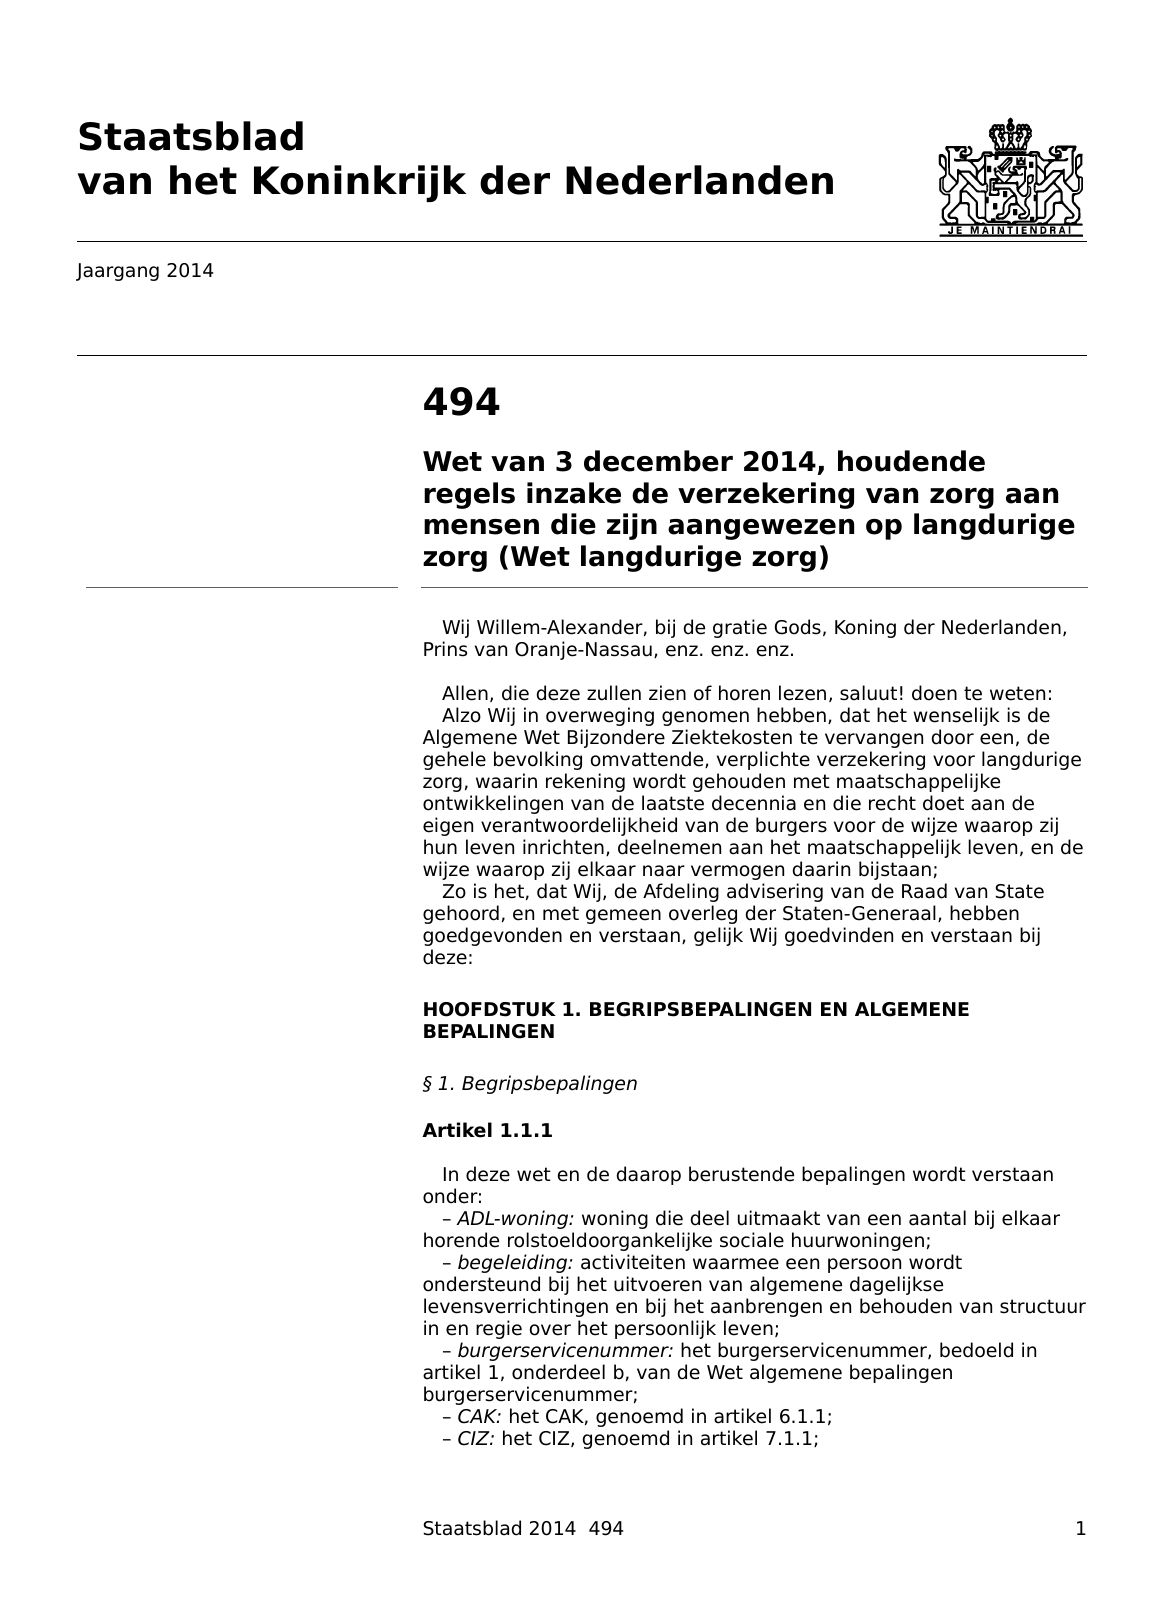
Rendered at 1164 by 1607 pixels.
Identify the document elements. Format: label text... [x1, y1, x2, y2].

text Zo is het, dat Wij, de Afdeling advisering van de Raad van State gehoord, en met gemeen overleg der Staten-Generaal, hebben goedgevonden en verstaan, gelijk Wij goedvinden en verstaan bij deze: [422, 881, 1087, 969]
table_cell Jaargang 2014 [77, 242, 1087, 355]
text – begeleiding: activiteiten waarmee een persoon wordt ondersteund bij het uitvoeren van algemene dagelijkse levensverrichtingen en bij het aanbrengen en behouden van structuur in en regie over het persoonlijk leven; [422, 1252, 1087, 1340]
text Allen, die deze zullen zien of horen lezen, saluut! doen te weten: [422, 683, 1087, 705]
text – ADL-woning: woning die deel uitmaakt van een aantal bij elkaar horende rolstoeldoorgankelijke sociale huurwoningen; [422, 1208, 1087, 1252]
subtitle HOOFDSTUK 1. BEGRIPSBEPALINGEN EN ALGEMENE BEPALINGEN [422, 999, 1087, 1043]
table_header Staatsblad van het Koninkrijk der Nederlanden [77, 100, 886, 241]
picture [936, 115, 1087, 240]
subtitle 494 [422, 381, 1087, 424]
text – CAK: het CAK, genoemd in artikel 6.1.1; [422, 1406, 1087, 1428]
text In deze wet en de daarop berustende bepalingen wordt verstaan onder: [422, 1164, 1087, 1208]
text – CIZ: het CIZ, genoemd in artikel 7.1.1; [422, 1428, 1087, 1450]
text Wet van 3 december 2014, houdende regels inzake de verzekering van zorg aan mensen die zijn aangewezen op langdurige zorg (Wet langdurige zorg) [422, 447, 1087, 573]
table_header [886, 100, 1087, 241]
text – burgerservicenummer: het burgerservicenummer, bedoeld in artikel 1, onderdeel b, van de Wet algemene bepalingen burgerservicenummer; [422, 1340, 1087, 1406]
text Wij Willem-Alexander, bij de gratie Gods, Koning der Nederlanden, Prins van Oranje-Nassau, enz. enz. enz. [422, 617, 1087, 661]
subtitle Artikel 1.1.1 [422, 1120, 1087, 1142]
subtitle § 1. Begripsbepalingen [422, 1073, 1087, 1095]
text Alzo Wij in overweging genomen hebben, dat het wenselijk is de Algemene Wet Bijzondere Ziektekosten te vervangen door een, de gehele bevolking omvattende, verplichte verzekering voor langdurige zorg, waarin rekening wordt gehouden met maatschappelijke ontwikkelingen van de laatste decennia en die recht doet aan de eigen verantwoordelijkheid van de burgers voor de wijze waarop zij hun leven inrichten, deelnemen aan het maatschappelijk leven, en de wijze waarop zij elkaar naar vermogen daarin bijstaan; [422, 705, 1087, 881]
